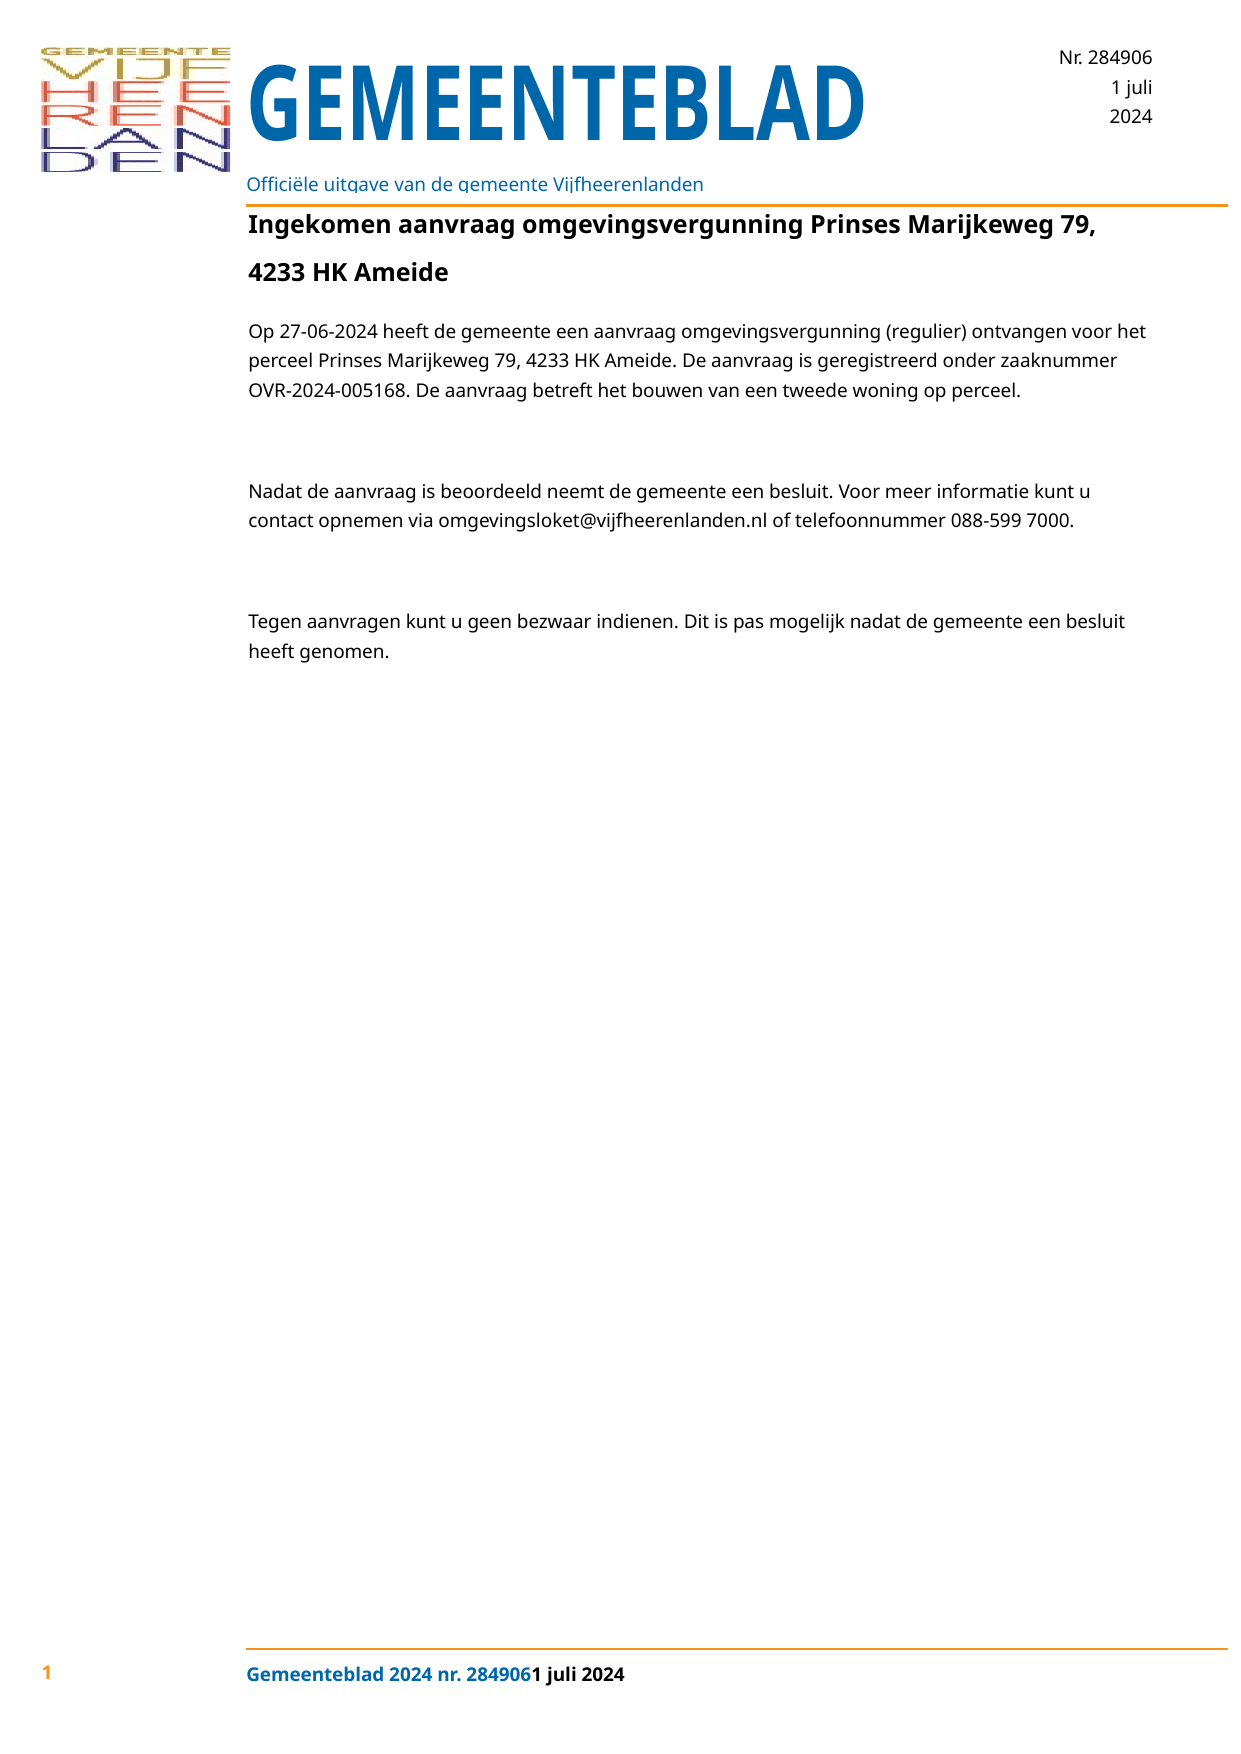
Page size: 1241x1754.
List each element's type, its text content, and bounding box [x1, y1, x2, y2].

text Op 27-06-2024 heeft de gemeente een aanvraag omgevingsvergunning (regulier) ontvangen voor het perceel Prinses Marijkeweg 79, 4233 HK Ameide. De aanvraag is geregistreerd onder zaaknummer OVR-2024-005168. De aanvraag betreft het bouwen van een tweede woning op perceel. [248, 318, 1152, 403]
text Ingekomen aanvraag omgevingsvergunning Prinses Marijkeweg 79, 4233 HK Ameide [248, 207, 1152, 288]
text Nadat de aanvraag is beoordeeld neemt de gemeente een besluit. Voor meer informatie kunt u contact opnemen via omgevingsloket@vijfheerenlanden.nl of telefoonnummer 088-599 7000. [248, 478, 1152, 533]
text Tegen aanvragen kunt u geen bezwaar indienen. Dit is pas mogelijk nadat de gemeente een besluit heeft genomen. [248, 608, 1152, 664]
picture [41, 47, 231, 172]
